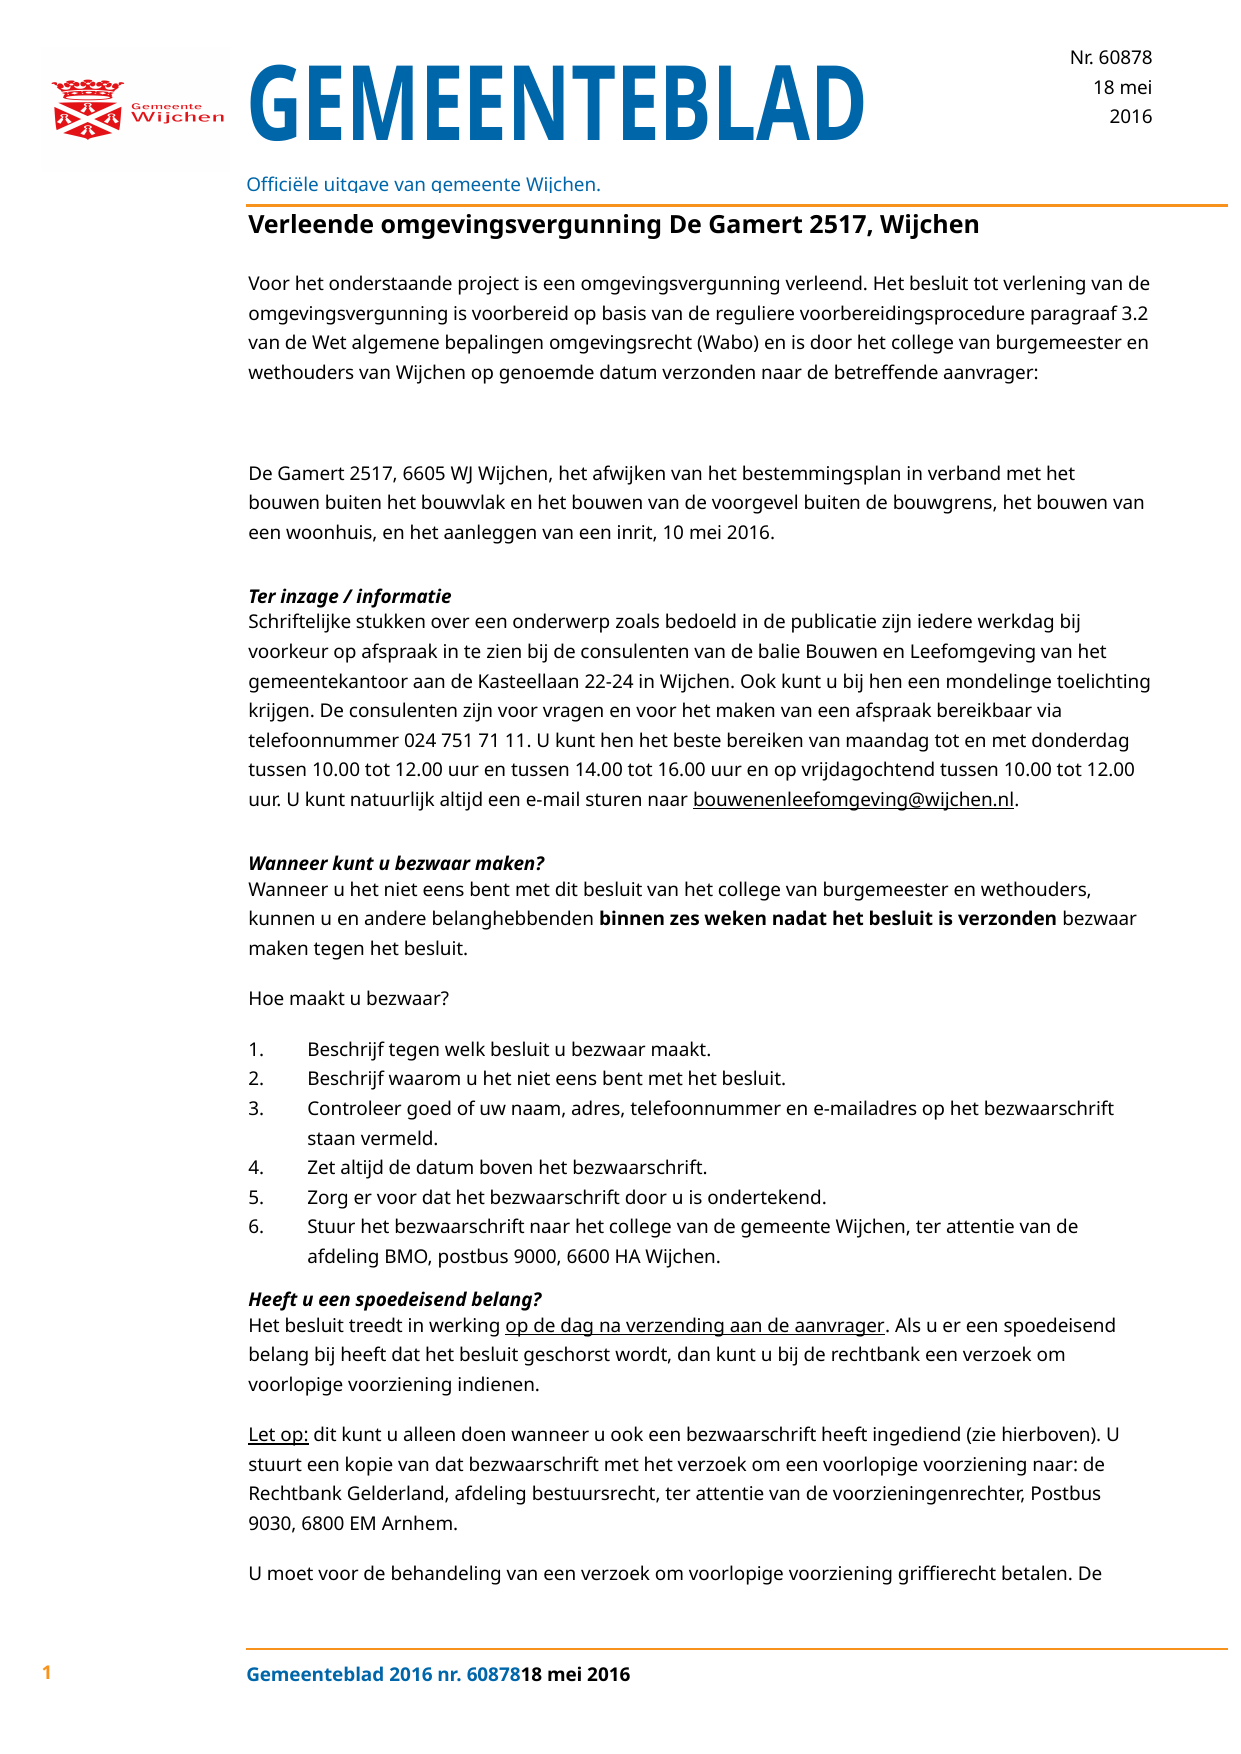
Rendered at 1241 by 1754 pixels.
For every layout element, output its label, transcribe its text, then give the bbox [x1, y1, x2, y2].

picture [41, 47, 231, 172]
list Stuur het bezwaarschrift naar het college van de gemeente Wijchen, ter attentie van de afdeling BMO, postbus 9000, 6600 HA Wijchen. [248, 1213, 1152, 1269]
list Zet altijd de datum boven het bezwaarschrift. [248, 1154, 1152, 1180]
list Controleer goed of uw naam, adres, telefoonnummer en e-mailadres op het bezwaarschrift staan vermeld. [248, 1095, 1152, 1150]
list Beschrijf tegen welk besluit u bezwaar maakt. [248, 1036, 1152, 1062]
text Wanneer kunt u bezwaar maken? [248, 850, 1152, 876]
text Schriftelijke stukken over een onderwerp zoals bedoeld in de publicatie zijn iedere werkdag bij voorkeur op afspraak in te zien bij de consulenten van de balie Bouwen en Leefomgeving van het gemeentekantoor aan de Kasteellaan 22-24 in Wijchen. Ook kunt u bij hen een mondelinge toelichting krijgen. De consulenten zijn voor vragen en voor het maken van een afspraak bereikbaar via telefoonnummer 024 751 71 11. U kunt hen het beste bereiken van maandag tot en met donderdag tussen 10.00 tot 12.00 uur en tussen 14.00 tot 16.00 uur en op vrijdagochtend tussen 10.00 tot 12.00 uur. U kunt natuurlijk altijd een e-mail sturen naar bouwenenleefomgeving@wijchen.nl. [248, 609, 1152, 812]
text Het besluit treedt in werking op de dag na verzending aan de aanvrager. Als u er een spoedeisend belang bij heeft dat het besluit geschorst wordt, dan kunt u bij de rechtbank een verzoek om voorlopige voorziening indienen. [248, 1312, 1152, 1397]
text Heeft u een spoedeisend belang? [248, 1286, 1152, 1312]
list Beschrijf waarom u het niet eens bent met het besluit. [248, 1066, 1152, 1091]
text Voor het onderstaande project is een omgevingsvergunning verleend. Het besluit tot verlening van de omgevingsvergunning is voorbereid op basis van de reguliere voorbereidingsprocedure paragraaf 3.2 van de Wet algemene bepalingen omgevingsrecht (Wabo) en is door het college van burgemeester en wethouders van Wijchen op genoemde datum verzonden naar de betreffende aanvrager: [248, 270, 1152, 385]
text U moet voor de behandeling van een verzoek om voorlopige voorziening griffierecht betalen. De [248, 1561, 1152, 1586]
text De Gamert 2517, 6605 WJ Wijchen, het afwijken van het bestemmingsplan in verband met het bouwen buiten het bouwvlak en het bouwen van de voorgevel buiten de bouwgrens, het bouwen van een woonhuis, en het aanleggen van een inrit, 10 mei 2016. [248, 460, 1152, 545]
text Verleende omgevingsvergunning De Gamert 2517, Wijchen [248, 207, 1152, 241]
text Hoe maakt u bezwaar? [248, 986, 1152, 1011]
text Wanneer u het niet eens bent met dit besluit van het college van burgemeester en wethouders, kunnen u en andere belanghebbenden binnen zes weken nadat het besluit is verzonden bezwaar maken tegen het besluit. [248, 876, 1152, 961]
text Let op: dit kunt u alleen doen wanneer u ook een bezwaarschrift heeft ingediend (zie hierboven). U stuurt een kopie van dat bezwaarschrift met het verzoek om een voorlopige voorziening naar: de Rechtbank Gelderland, afdeling bestuursrecht, ter attentie van de voorzieningenrechter, Postbus 9030, 6800 EM Arnhem. [248, 1421, 1152, 1536]
list Zorg er voor dat het bezwaarschrift door u is ondertekend. [248, 1184, 1152, 1209]
text Ter inzage / informatie [248, 583, 1152, 609]
